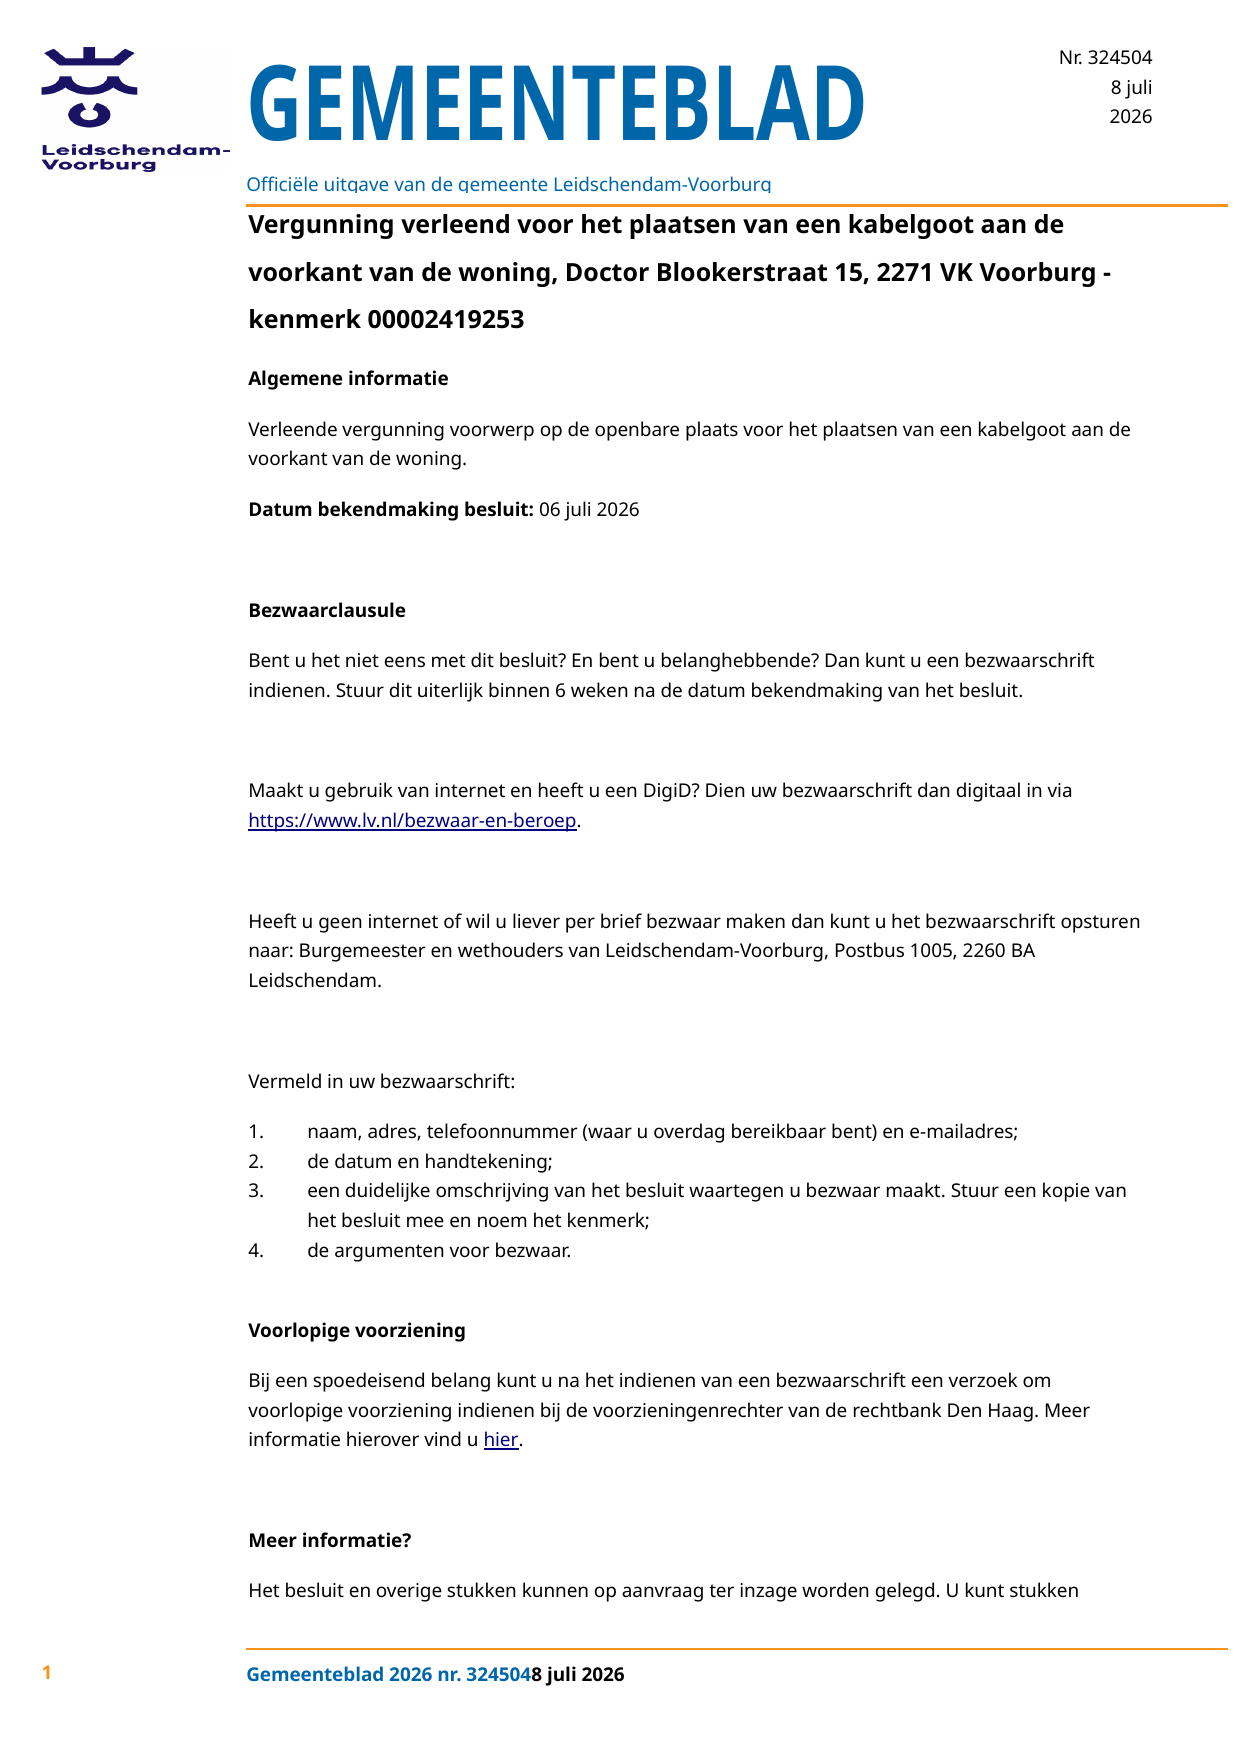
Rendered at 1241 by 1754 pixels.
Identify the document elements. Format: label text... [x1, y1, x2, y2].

text Datum bekendmaking besluit: 06 juli 2026 [248, 496, 1152, 522]
text Meer informatie? [248, 1527, 1152, 1553]
picture [41, 47, 231, 172]
text Vermeld in uw bezwaarschrift: [248, 1068, 1152, 1094]
list naam, adres, telefoonnummer (waar u overdag bereikbaar bent) en e-mailadres; [248, 1118, 1152, 1144]
text Bent u het niet eens met dit besluit? En bent u belanghebbende? Dan kunt u een bezwaarschrift indienen. Stuur dit uiterlijk binnen 6 weken na de datum bekendmaking van het besluit. [248, 647, 1152, 702]
list de datum en handtekening; [248, 1148, 1152, 1174]
text Het besluit en overige stukken kunnen op aanvraag ter inzage worden gelegd. U kunt stukken [248, 1578, 1152, 1603]
text Heeft u geen internet of wil u liever per brief bezwaar maken dan kunt u het bezwaarschrift opsturen naar: Burgemeester en wethouders van Leidschendam-Voorburg, Postbus 1005, 2260 BA Leidschendam. [248, 908, 1152, 993]
text Vergunning verleend voor het plaatsen van een kabelgoot aan de voorkant van de woning, Doctor Blookerstraat 15, 2271 VK Voorburg - kenmerk 00002419253 [248, 207, 1152, 336]
text Algemene informatie [248, 366, 1152, 391]
list de argumenten voor bezwaar. [248, 1237, 1152, 1262]
list een duidelijke omschrijving van het besluit waartegen u bezwaar maakt. Stuur een kopie van het besluit mee en noem het kenmerk; [248, 1178, 1152, 1233]
text Bezwaarclausule [248, 597, 1152, 622]
text Voorlopige voorziening [248, 1317, 1152, 1342]
text Verleende vergunning voorwerp op de openbare plaats voor het plaatsen van een kabelgoot aan de voorkant van de woning. [248, 416, 1152, 471]
text Maakt u gebruik van internet en heeft u een DigiD? Dien uw bezwaarschrift dan digitaal in via https://www.lv.nl/bezwaar-en-beroep. [248, 778, 1152, 833]
text Bij een spoedeisend belang kunt u na het indienen van een bezwaarschrift een verzoek om voorlopige voorziening indienen bij de voorzieningenrechter van de rechtbank Den Haag. Meer informatie hierover vind u hier. [248, 1367, 1152, 1452]
